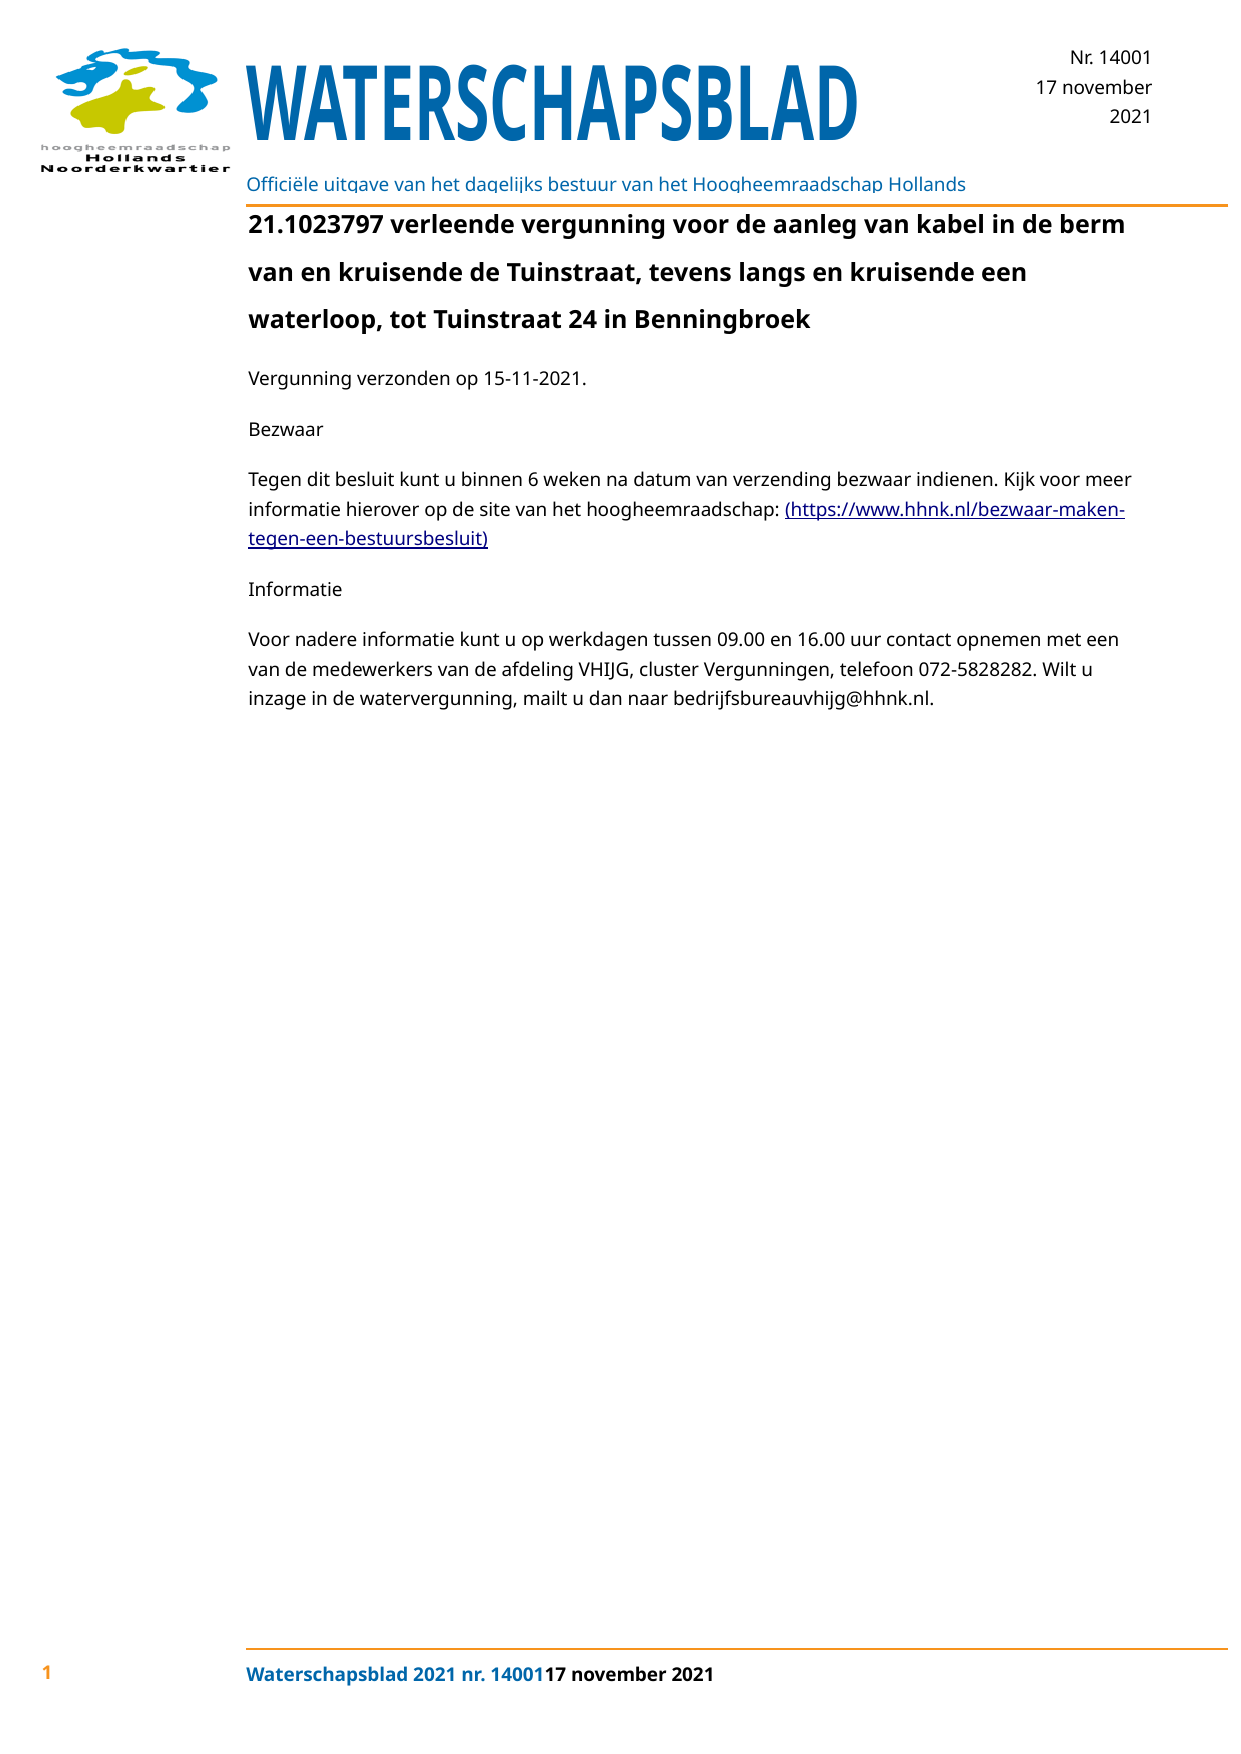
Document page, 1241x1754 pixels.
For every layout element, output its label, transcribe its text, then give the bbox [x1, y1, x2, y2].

text Bezwaar [248, 416, 1152, 442]
text Tegen dit besluit kunt u binnen 6 weken na datum van verzending bezwaar indienen. Kijk voor meer informatie hierover op de site van het hoogheemraadschap: (https://www.hhnk.nl/bezwaar-maken-tegen-een-bestuursbesluit) [248, 466, 1152, 551]
picture [41, 47, 231, 172]
text Voor nadere informatie kunt u op werkdagen tussen 09.00 en 16.00 uur contact opnemen met een van de medewerkers van de afdeling VHIJG, cluster Vergunningen, telefoon 072-5828282. Wilt u inzage in de watervergunning, mailt u dan naar bedrijfsbureauvhijg@hhnk.nl. [248, 626, 1152, 711]
text 21.1023797 verleende vergunning voor de aanleg van kabel in de berm van en kruisende de Tuinstraat, tevens langs en kruisende een waterloop, tot Tuinstraat 24 in Benningbroek [248, 207, 1152, 336]
text Vergunning verzonden op 15-11-2021. [248, 366, 1152, 391]
text Informatie [248, 576, 1152, 602]
